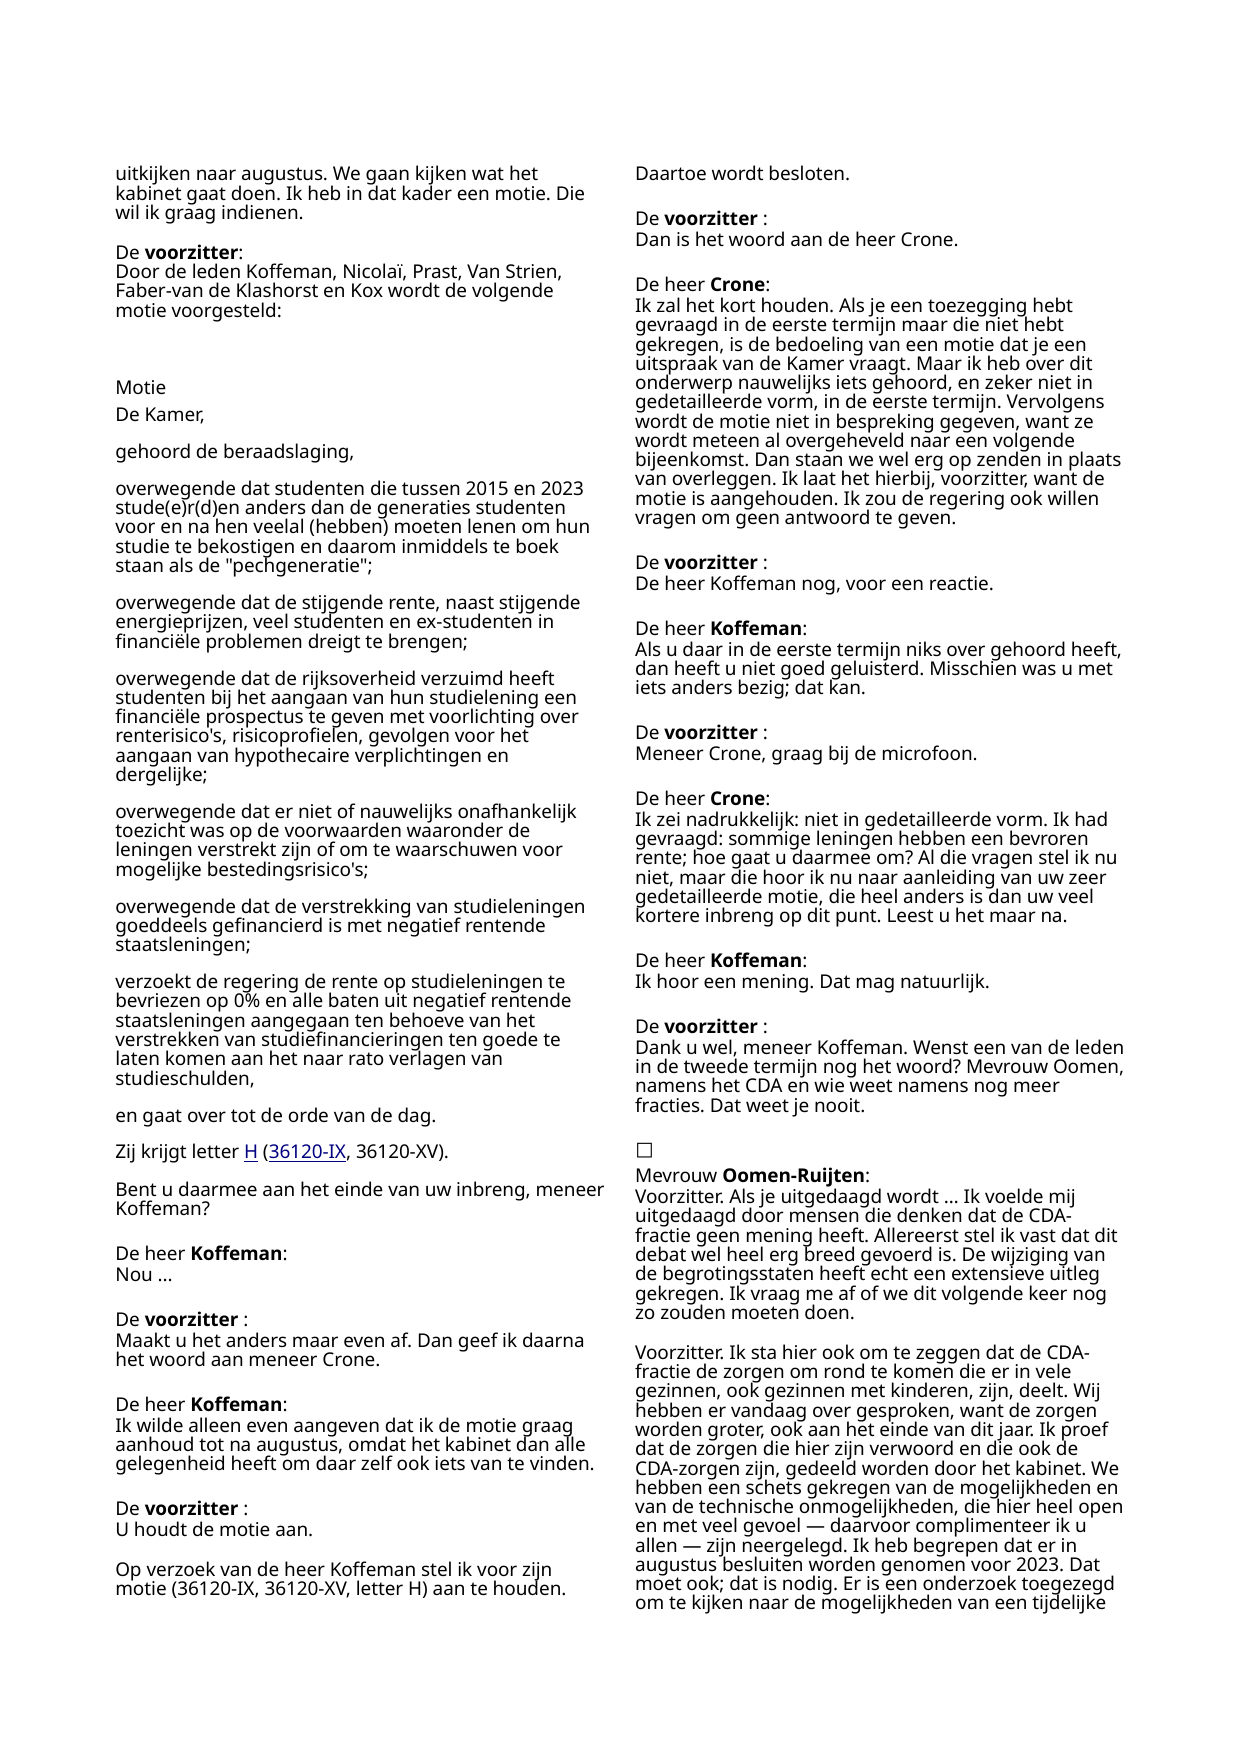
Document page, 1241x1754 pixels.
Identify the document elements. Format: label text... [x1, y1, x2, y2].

text Als u daar in de eerste termijn niks over gehoord heeft, dan heeft u niet goed geluisterd. Misschien was u met iets anders bezig; dat kan. [635, 641, 1125, 698]
text Ik hoor een mening. Dat mag natuurlijk. [635, 973, 1125, 992]
text Motie [115, 374, 605, 400]
text U houdt de motie aan. [115, 1521, 605, 1540]
text Dank u wel, meneer Koffeman. Wenst een van de leden in de tweede termijn nog het woord? Mevrouw Oomen, namens het CDA en wie weet namens nog meer fracties. Dat weet je nooit. [635, 1039, 1125, 1116]
text De heer Koffeman nog, voor een reactie. [635, 575, 1125, 594]
text verzoekt de regering de rente op studieleningen te bevriezen op 0% en alle baten uit negatief rentende staatsleningen aangegaan ten behoeve van het verstrekken van studiefinancieringen ten goede te laten komen aan het naar rato verlagen van studieschulden, [115, 973, 605, 1089]
text overwegende dat de stijgende rente, naast stijgende energieprijzen, veel studenten en ex-studenten in financiële problemen dreigt te brengen; [115, 594, 605, 652]
text De voorzitter : [635, 549, 1125, 575]
text Zij krijgt letter H (36120-IX, 36120-XV). [115, 1143, 605, 1163]
text gehoord de beraadslaging, [115, 443, 605, 462]
text De Kamer, [115, 406, 605, 425]
text Door de leden Koffeman, Nicolaï, Prast, Van Strien, Faber-van de Klashorst en Kox wordt de volgende motie voorgesteld: [115, 263, 605, 321]
text De heer Koffeman: [115, 1240, 605, 1266]
text De voorzitter : [635, 719, 1125, 745]
text De voorzitter: [115, 244, 605, 263]
text Mevrouw Oomen-Ruijten: [635, 1162, 1125, 1188]
text De voorzitter : [115, 1495, 605, 1521]
text De heer Koffeman: [635, 947, 1125, 973]
text Ik zal het kort houden. Als je een toezegging hebt gevraagd in de eerste termijn maar die niet hebt gekregen, is de bedoeling van een motie dat je een uitspraak van de Kamer vraagt. Maar ik heb over dit onderwerp nauwelijks iets gehoord, en zeker niet in gedetailleerde vorm, in de eerste termijn. Vervolgens wordt de motie niet in bespreking gegeven, want ze wordt meteen al overgeheveld naar een volgende bijeenkomst. Dan staan we wel erg op zenden in plaats van overleggen. Ik laat het hierbij, voorzitter, want de motie is aangehouden. Ik zou de regering ook willen vragen om geen antwoord te geven. [635, 297, 1125, 528]
text Ik wilde alleen even aangeven dat ik de motie graag aanhoud tot na augustus, omdat het kabinet dan alle gelegenheid heeft om daar zelf ook iets van te vinden. [115, 1417, 605, 1474]
text Voorzitter. Als je uitgedaagd wordt … Ik voelde mij uitgedaagd door mensen die denken dat de CDA-fractie geen mening heeft. Allereerst stel ik vast dat dit debat wel heel erg breed gevoerd is. De wijziging van de begrotingsstaten heeft echt een extensieve uitleg gekregen. Ik vraag me af of we dit volgende keer nog zo zouden moeten doen. [635, 1188, 1125, 1323]
text Voorzitter. Ik sta hier ook om te zeggen dat de CDA-fractie de zorgen om rond te komen die er in vele gezinnen, ook gezinnen met kinderen, zijn, deelt. Wij hebben er vandaag over gesproken, want de zorgen worden groter, ook aan het einde van dit jaar. Ik proef dat de zorgen die hier zijn verwoord en die ook de CDA-zorgen zijn, gedeeld worden door het kabinet. We hebben een schets gekregen van de mogelijkheden en van de technische onmogelijkheden, die hier heel open en met veel gevoel — daarvoor complimenteer ik u allen — zijn neergelegd. Ik heb begrepen dat er in augustus besluiten worden genomen voor 2023. Dat moet ook; dat is nodig. Er is een onderzoek toegezegd om te kijken naar de mogelijkheden van een tijdelijke [635, 1344, 1125, 1614]
text overwegende dat de verstrekking van studieleningen goeddeels gefinancierd is met negatief rentende staatsleningen; [115, 898, 605, 956]
text ⬜ [635, 1137, 1125, 1162]
text Op verzoek van de heer Koffeman stel ik voor zijn motie (36120-IX, 36120-XV, letter H) aan te houden. [115, 1561, 605, 1600]
text en gaat over tot de orde van de dag. [115, 1107, 605, 1126]
text Nou ... [115, 1266, 605, 1285]
text uitkijken naar augustus. We gaan kijken wat het kabinet gaat doen. Ik heb in dat kader een motie. Die wil ik graag indienen. [115, 165, 605, 223]
text Dan is het woord aan de heer Crone. [635, 231, 1125, 250]
text De heer Koffeman: [635, 615, 1125, 641]
text Bent u daarmee aan het einde van uw inbreng, meneer Koffeman? [115, 1181, 605, 1219]
text De heer Crone: [635, 271, 1125, 297]
text De voorzitter : [115, 1306, 605, 1332]
text Maakt u het anders maar even af. Dan geef ik daarna het woord aan meneer Crone. [115, 1332, 605, 1370]
text Daartoe wordt besloten. [635, 165, 1125, 184]
text overwegende dat studenten die tussen 2015 en 2023 stude(e)r(d)en anders dan de generaties studenten voor en na hen veelal (hebben) moeten lenen om hun studie te bekostigen en daarom inmiddels te boek staan als de "pechgeneratie"; [115, 480, 605, 576]
text De voorzitter : [635, 205, 1125, 231]
text De heer Crone: [635, 785, 1125, 811]
text De voorzitter : [635, 1013, 1125, 1039]
text overwegende dat de rijksoverheid verzuimd heeft studenten bij het aangaan van hun studielening een financiële prospectus te geven met voorlichting over renterisico's, risicoprofielen, gevolgen voor het aangaan van hypothecaire verplichtingen en dergelijke; [115, 669, 605, 785]
text Meneer Crone, graag bij de microfoon. [635, 745, 1125, 764]
text Ik zei nadrukkelijk: niet in gedetailleerde vorm. Ik had gevraagd: sommige leningen hebben een bevroren rente; hoe gaat u daarmee om? Al die vragen stel ik nu niet, maar die hoor ik nu naar aanleiding van uw zeer gedetailleerde motie, die heel anders is dan uw veel kortere inbreng op dit punt. Leest u het maar na. [635, 811, 1125, 926]
text overwegende dat er niet of nauwelijks onafhankelijk toezicht was op de voorwaarden waaronder de leningen verstrekt zijn of om te waarschuwen voor mogelijke bestedingsrisico's; [115, 803, 605, 880]
text De heer Koffeman: [115, 1391, 605, 1417]
